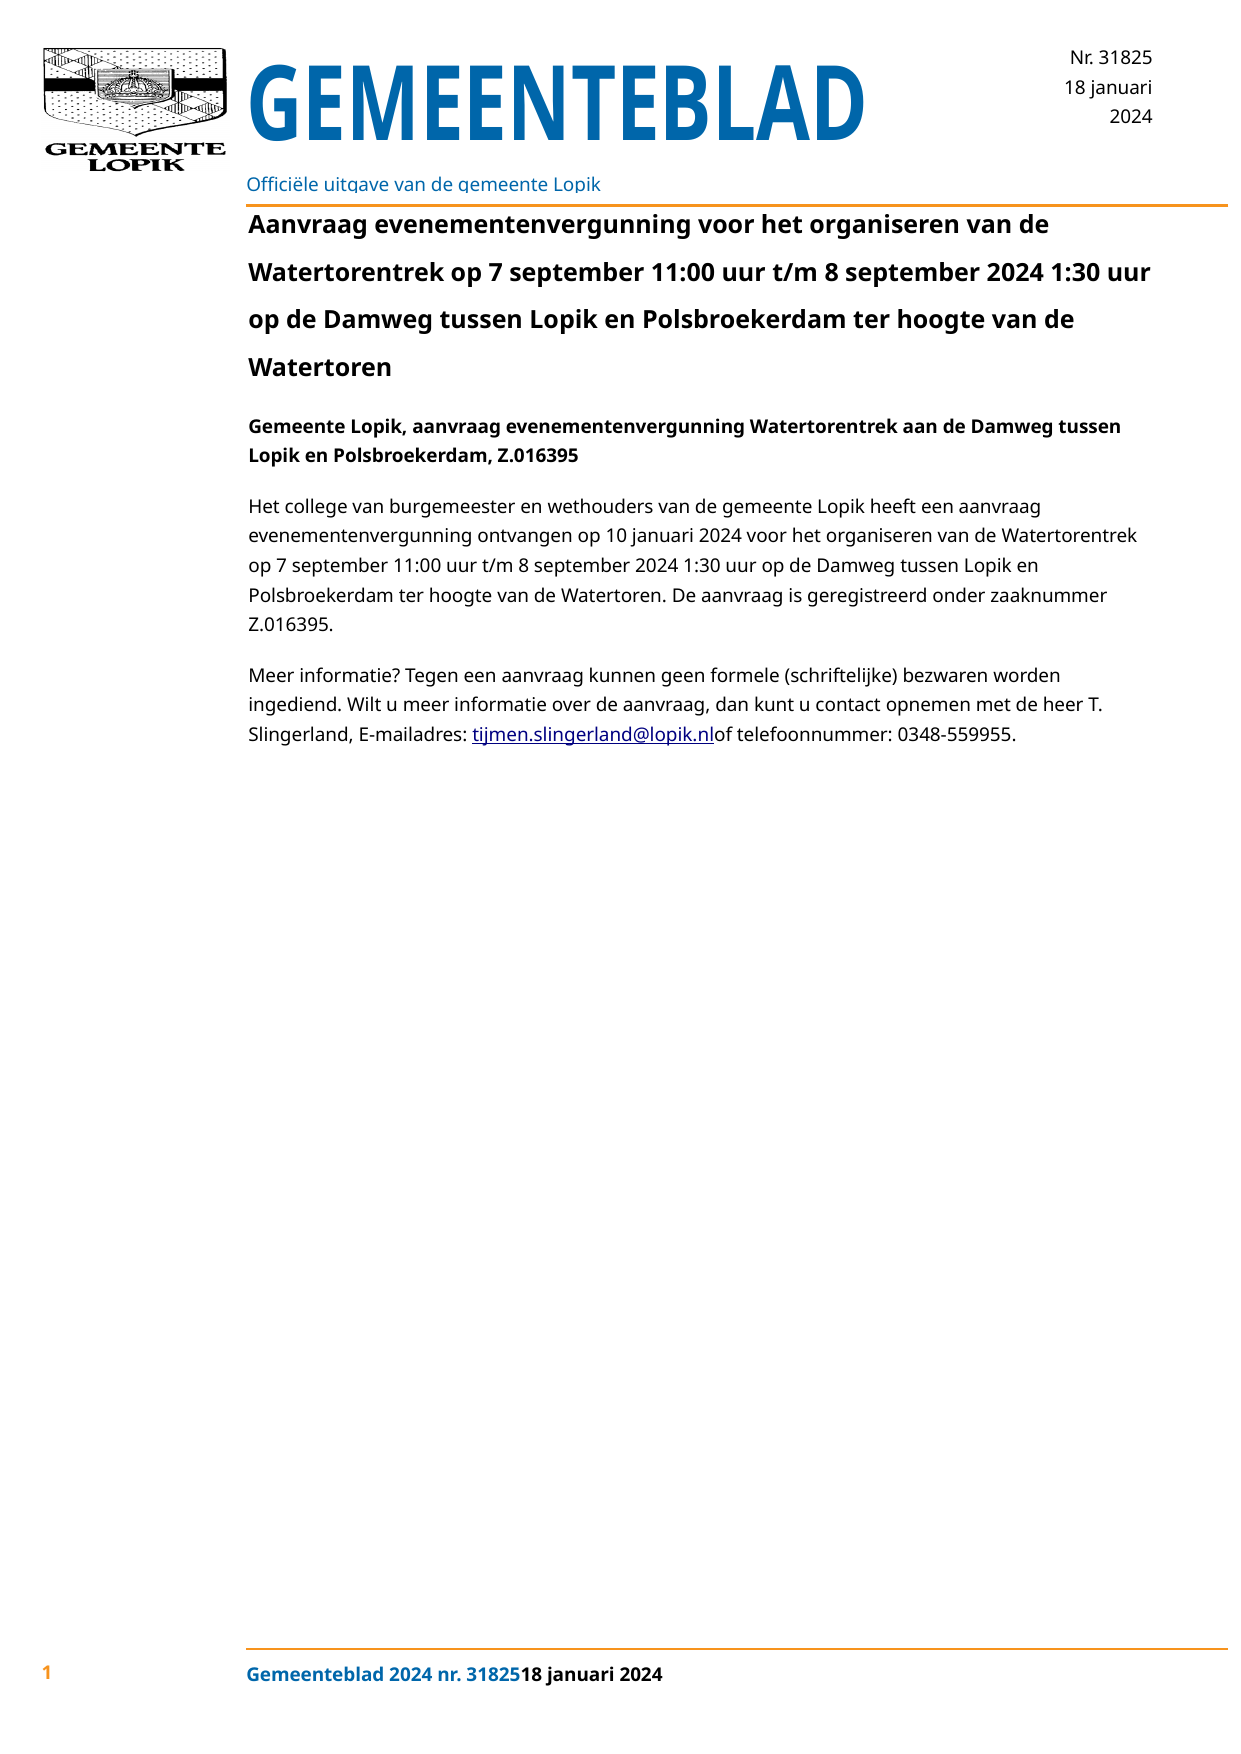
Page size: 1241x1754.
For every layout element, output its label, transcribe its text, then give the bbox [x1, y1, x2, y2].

text Meer informatie? Tegen een aanvraag kunnen geen formele (schriftelijke) bezwaren worden ingediend. Wilt u meer informatie over de aanvraag, dan kunt u contact opnemen met de heer T. Slingerland, E-mailadres: tijmen.slingerland@lopik.nlof telefoonnummer: 0348-559955. [248, 662, 1152, 747]
text Gemeente Lopik, aanvraag evenementenvergunning Watertorentrek aan de Damweg tussen Lopik en Polsbroekerdam, Z.016395 [248, 413, 1152, 468]
text Aanvraag evenementenvergunning voor het organiseren van de Watertorentrek op 7 september 11:00 uur t/m 8 september 2024 1:30 uur op de Damweg tussen Lopik en Polsbroekerdam ter hoogte van de Watertoren [248, 207, 1152, 384]
picture [41, 47, 231, 172]
text Het college van burgemeester en wethouders van de gemeente Lopik heeft een aanvraag evenementenvergunning ontvangen op 10 januari 2024 voor het organiseren van de Watertorentrek op 7 september 11:00 uur t/m 8 september 2024 1:30 uur op de Damweg tussen Lopik en Polsbroekerdam ter hoogte van de Watertoren. De aanvraag is geregistreerd onder zaaknummer Z.016395. [248, 493, 1152, 637]
